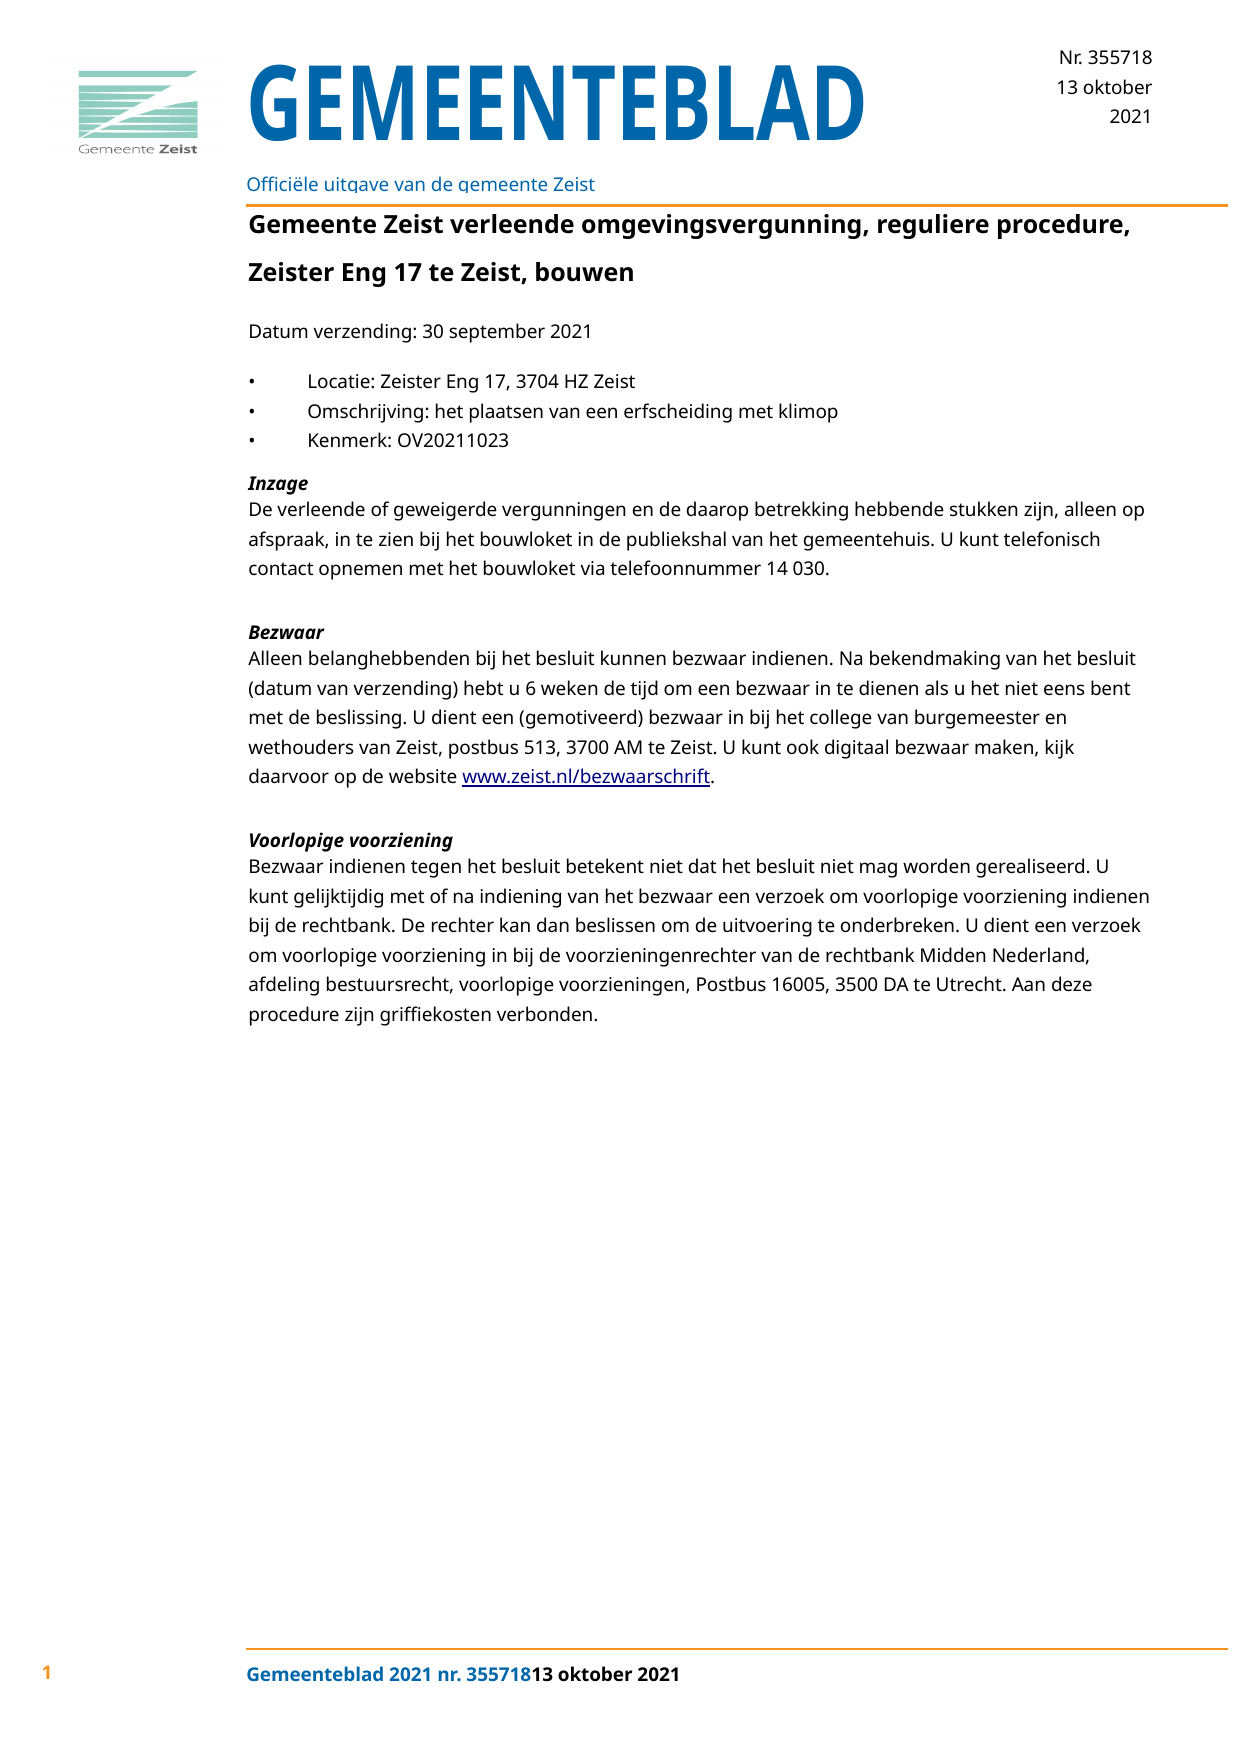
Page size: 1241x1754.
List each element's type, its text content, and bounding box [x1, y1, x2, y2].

list Locatie: Zeister Eng 17, 3704 HZ Zeist [248, 368, 1152, 394]
list Kenmerk: OV20211023 [248, 427, 1152, 453]
text Inzage [248, 471, 1152, 496]
text De verleende of geweigerde vergunningen en de daarop betrekking hebbende stukken zijn, alleen op afspraak, in te zien bij het bouwloket in de publiekshal van het gemeentehuis. U kunt telefonisch contact opnemen met het bouwloket via telefoonnummer 14 030. [248, 496, 1152, 581]
text Datum verzending: 30 september 2021 [248, 318, 1152, 344]
list Omschrijving: het plaatsen van een erfscheiding met klimop [248, 398, 1152, 424]
picture [41, 47, 231, 172]
text Gemeente Zeist verleende omgevingsvergunning, reguliere procedure, Zeister Eng 17 te Zeist, bouwen [248, 207, 1152, 288]
text Bezwaar [248, 619, 1152, 645]
text Voorlopige voorziening [248, 827, 1152, 853]
text Bezwaar indienen tegen het besluit betekent niet dat het besluit niet mag worden gerealiseerd. U kunt gelijktijdig met of na indiening van het bezwaar een verzoek om voorlopige voorziening indienen bij de rechtbank. De rechter kan dan beslissen om de uitvoering te onderbreken. U dient een verzoek om voorlopige voorziening in bij de voorzieningenrechter van de rechtbank Midden Nederland, afdeling bestuursrecht, voorlopige voorzieningen, Postbus 16005, 3500 DA te Utrecht. Aan deze procedure zijn griffiekosten verbonden. [248, 853, 1152, 1027]
text Alleen belanghebbenden bij het besluit kunnen bezwaar indienen. Na bekendmaking van het besluit (datum van verzending) hebt u 6 weken de tijd om een bezwaar in te dienen als u het niet eens bent met de beslissing. U dient een (gemotiveerd) bezwaar in bij het college van burgemeester en wethouders van Zeist, postbus 513, 3700 AM te Zeist. U kunt ook digitaal bezwaar maken, kijk daarvoor op de website www.zeist.nl/bezwaarschrift. [248, 645, 1152, 789]
